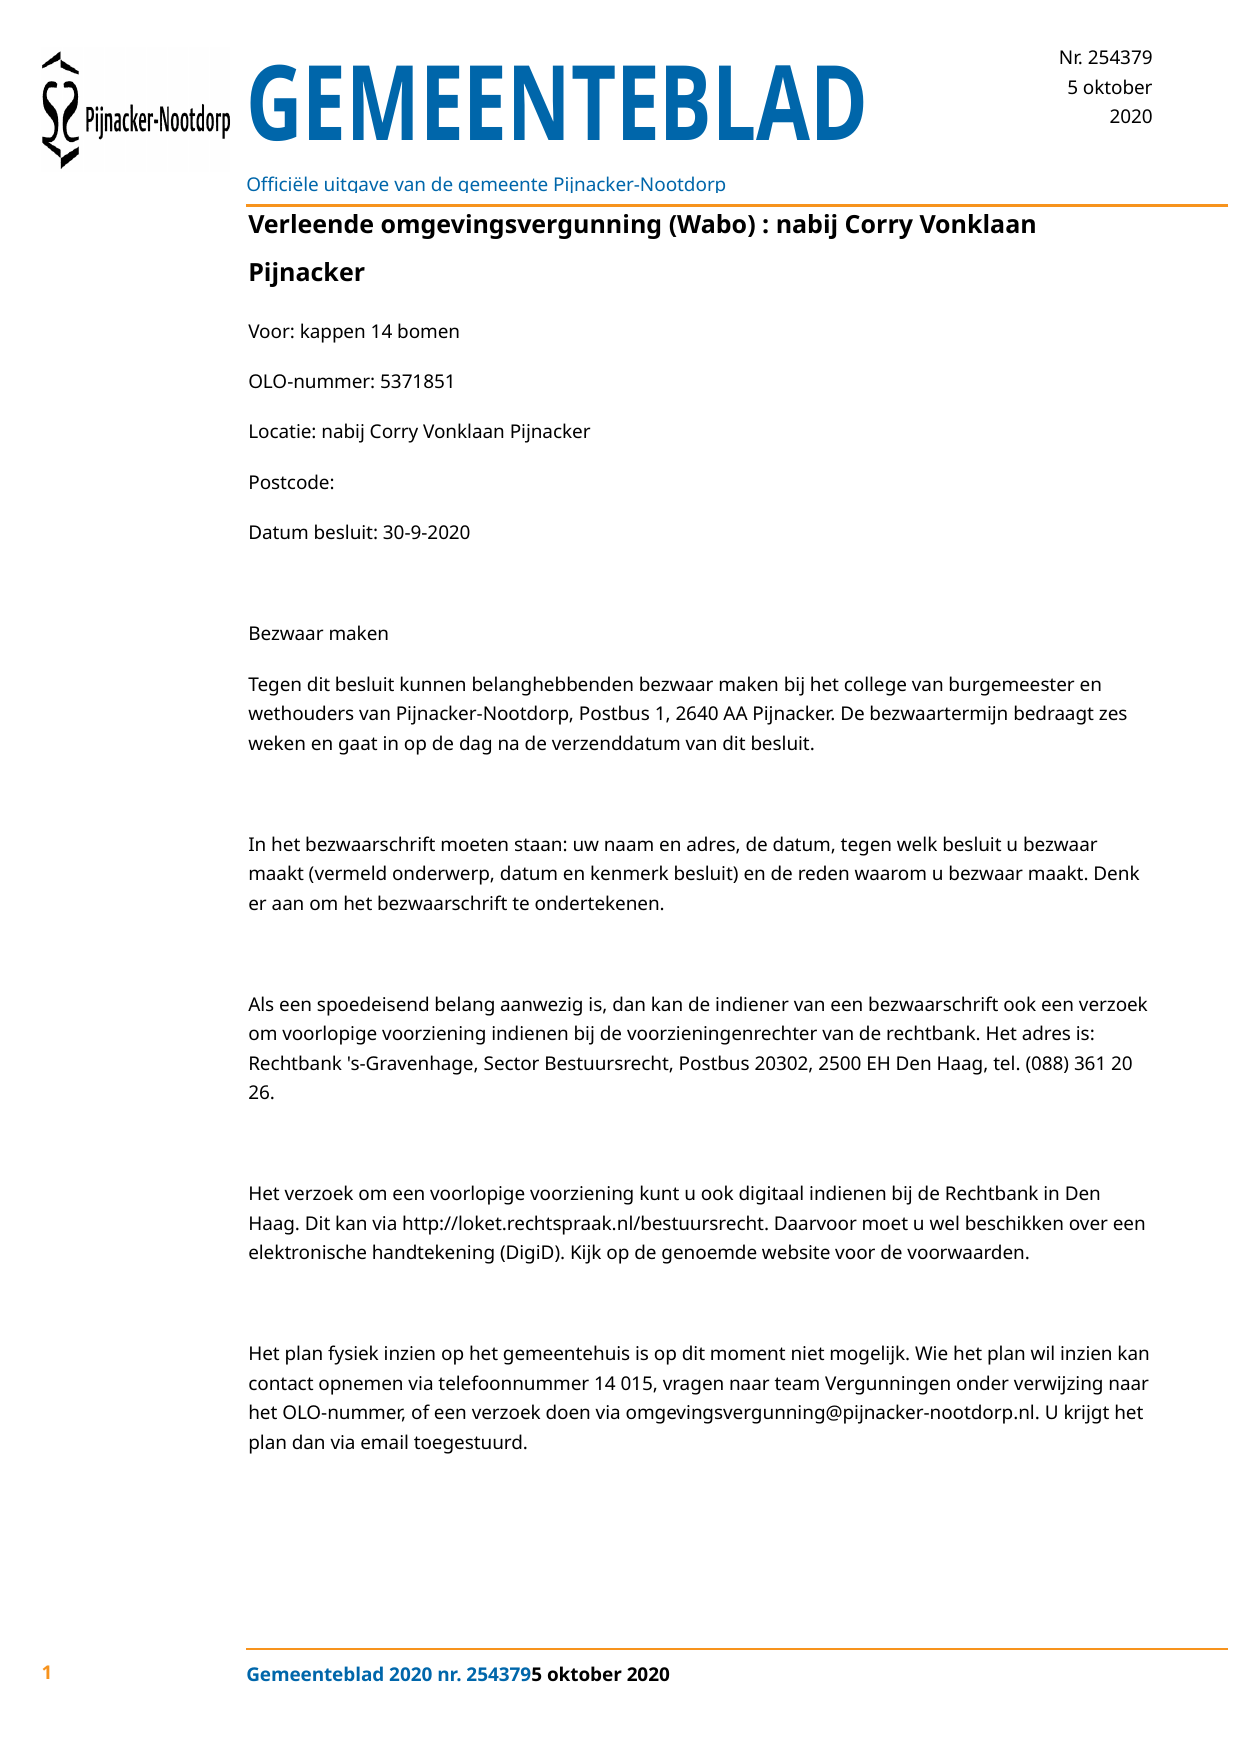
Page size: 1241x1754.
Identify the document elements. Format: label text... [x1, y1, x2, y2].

text Als een spoedeisend belang aanwezig is, dan kan de indiener van een bezwaarschrift ook een verzoek om voorlopige voorziening indienen bij de voorzieningenrechter van de rechtbank. Het adres is: Rechtbank 's-Gravenhage, Sector Bestuursrecht, Postbus 20302, 2500 EH Den Haag, tel. (088) 361 20 26. [248, 991, 1152, 1105]
text Postcode: [248, 469, 1152, 495]
text Verleende omgevingsvergunning (Wabo) : nabij Corry Vonklaan Pijnacker [248, 207, 1152, 288]
picture [41, 47, 231, 172]
text Datum besluit: 30-9-2020 [248, 519, 1152, 545]
text Bezwaar maken [248, 620, 1152, 646]
text In het bezwaarschrift moeten staan: uw naam en adres, de datum, tegen welk besluit u bezwaar maakt (vermeld onderwerp, datum en kenmerk besluit) en de reden waarom u bezwaar maakt. Denk er aan om het bezwaarschrift te ondertekenen. [248, 831, 1152, 916]
text Tegen dit besluit kunnen belanghebbenden bezwaar maken bij het college van burgemeester en wethouders van Pijnacker-Nootdorp, Postbus 1, 2640 AA Pijnacker. De bezwaartermijn bedraagt zes weken en gaat in op de dag na de verzenddatum van dit besluit. [248, 671, 1152, 756]
text Locatie: nabij Corry Vonklaan Pijnacker [248, 419, 1152, 444]
text Het plan fysiek inzien op het gemeentehuis is op dit moment niet mogelijk. Wie het plan wil inzien kan contact opnemen via telefoonnummer 14 015, vragen naar team Vergunningen onder verwijzing naar het OLO-nummer, of een verzoek doen via omgevingsvergunning@pijnacker-nootdorp.nl. U krijgt het plan dan via email toegestuurd. [248, 1340, 1152, 1455]
text OLO-nummer: 5371851 [248, 368, 1152, 394]
text Het verzoek om een voorlopige voorziening kunt u ook digitaal indienen bij de Rechtbank in Den Haag. Dit kan via http://loket.rechtspraak.nl/bestuursrecht. Daarvoor moet u wel beschikken over een elektronische handtekening (DigiD). Kijk op de genoemde website voor de voorwaarden. [248, 1180, 1152, 1265]
text Voor: kappen 14 bomen [248, 318, 1152, 344]
